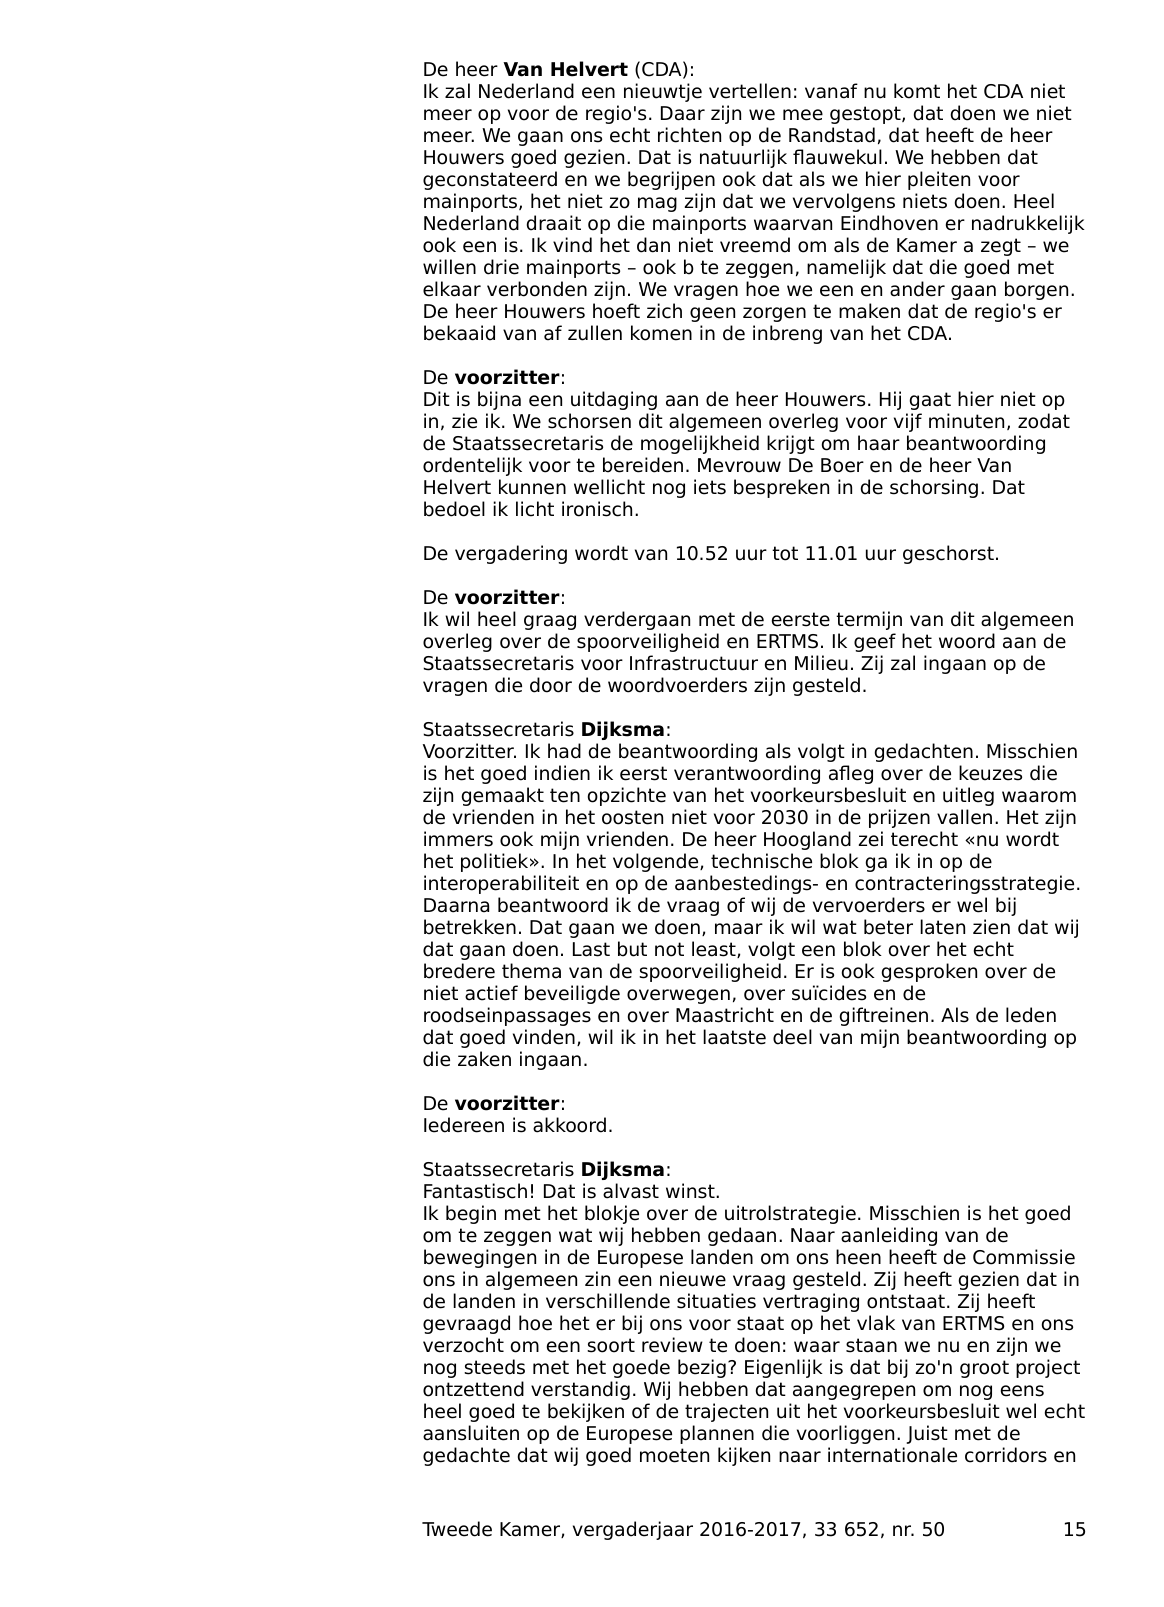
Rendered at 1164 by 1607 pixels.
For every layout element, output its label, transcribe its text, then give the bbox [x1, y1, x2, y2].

text Voorzitter. Ik had de beantwoording als volgt in gedachten. Misschien is het goed indien ik eerst verantwoording afleg over de keuzes die zijn gemaakt ten opzichte van het voorkeursbesluit en uitleg waarom de vrienden in het oosten niet voor 2030 in de prijzen vallen. Het zijn immers ook mijn vrienden. De heer Hoogland zei terecht «nu wordt het politiek». In het volgende, technische blok ga ik in op de interoperabiliteit en op de aanbestedings- en contracteringsstrategie. Daarna beantwoord ik de vraag of wij de vervoerders er wel bij betrekken. Dat gaan we doen, maar ik wil wat beter laten zien dat wij dat gaan doen. Last but not least, volgt een blok over het echt bredere thema van de spoorveiligheid. Er is ook gesproken over de niet actief beveiligde overwegen, over suïcides en de roodseinpassages en over Maastricht en de giftreinen. Als de leden dat goed vinden, wil ik in het laatste deel van mijn beantwoording op die zaken ingaan. [422, 741, 1087, 1071]
text Ik begin met het blokje over de uitrolstrategie. Misschien is het goed om te zeggen wat wij hebben gedaan. Naar aanleiding van de bewegingen in de Europese landen om ons heen heeft de Commissie ons in algemeen zin een nieuwe vraag gesteld. Zij heeft gezien dat in de landen in verschillende situaties vertraging ontstaat. Zij heeft gevraagd hoe het er bij ons voor staat op het vlak van ERTMS en ons verzocht om een soort review te doen: waar staan we nu en zijn we nog steeds met het goede bezig? Eigenlijk is dat bij zo'n groot project ontzettend verstandig. Wij hebben dat aangegrepen om nog eens heel goed te bekijken of de trajecten uit het voorkeursbesluit wel echt aansluiten op de Europese plannen die voorliggen. Juist met de gedachte dat wij goed moeten kijken naar internationale corridors en [422, 1203, 1087, 1467]
text Staatssecretaris Dijksma: [422, 719, 1087, 741]
text De voorzitter: [422, 1093, 1087, 1115]
text Ik zal Nederland een nieuwtje vertellen: vanaf nu komt het CDA niet meer op voor de regio's. Daar zijn we mee gestopt, dat doen we niet meer. We gaan ons echt richten op de Randstad, dat heeft de heer Houwers goed gezien. Dat is natuurlijk flauwekul. We hebben dat geconstateerd en we begrijpen ook dat als we hier pleiten voor mainports, het niet zo mag zijn dat we vervolgens niets doen. Heel Nederland draait op die mainports waarvan Eindhoven er nadrukkelijk ook een is. Ik vind het dan niet vreemd om als de Kamer a zegt – we willen drie mainports – ook b te zeggen, namelijk dat die goed met elkaar verbonden zijn. We vragen hoe we een en ander gaan borgen. De heer Houwers hoeft zich geen zorgen te maken dat de regio's er bekaaid van af zullen komen in de inbreng van het CDA. [422, 81, 1087, 345]
text De vergadering wordt van 10.52 uur tot 11.01 uur geschorst. [422, 543, 1087, 565]
text De voorzitter: [422, 367, 1087, 389]
text Iedereen is akkoord. [422, 1115, 1087, 1137]
text Dit is bijna een uitdaging aan de heer Houwers. Hij gaat hier niet op in, zie ik. We schorsen dit algemeen overleg voor vijf minuten, zodat de Staatssecretaris de mogelijkheid krijgt om haar beantwoording ordentelijk voor te bereiden. Mevrouw De Boer en de heer Van Helvert kunnen wellicht nog iets bespreken in de schorsing. Dat bedoel ik licht ironisch. [422, 389, 1087, 521]
text De voorzitter: [422, 587, 1087, 609]
text De heer Van Helvert (CDA): [422, 59, 1087, 81]
text Fantastisch! Dat is alvast winst. [422, 1181, 1087, 1203]
text Ik wil heel graag verdergaan met de eerste termijn van dit algemeen overleg over de spoorveiligheid en ERTMS. Ik geef het woord aan de Staatssecretaris voor Infrastructuur en Milieu. Zij zal ingaan op de vragen die door de woordvoerders zijn gesteld. [422, 609, 1087, 697]
text Staatssecretaris Dijksma: [422, 1159, 1087, 1181]
